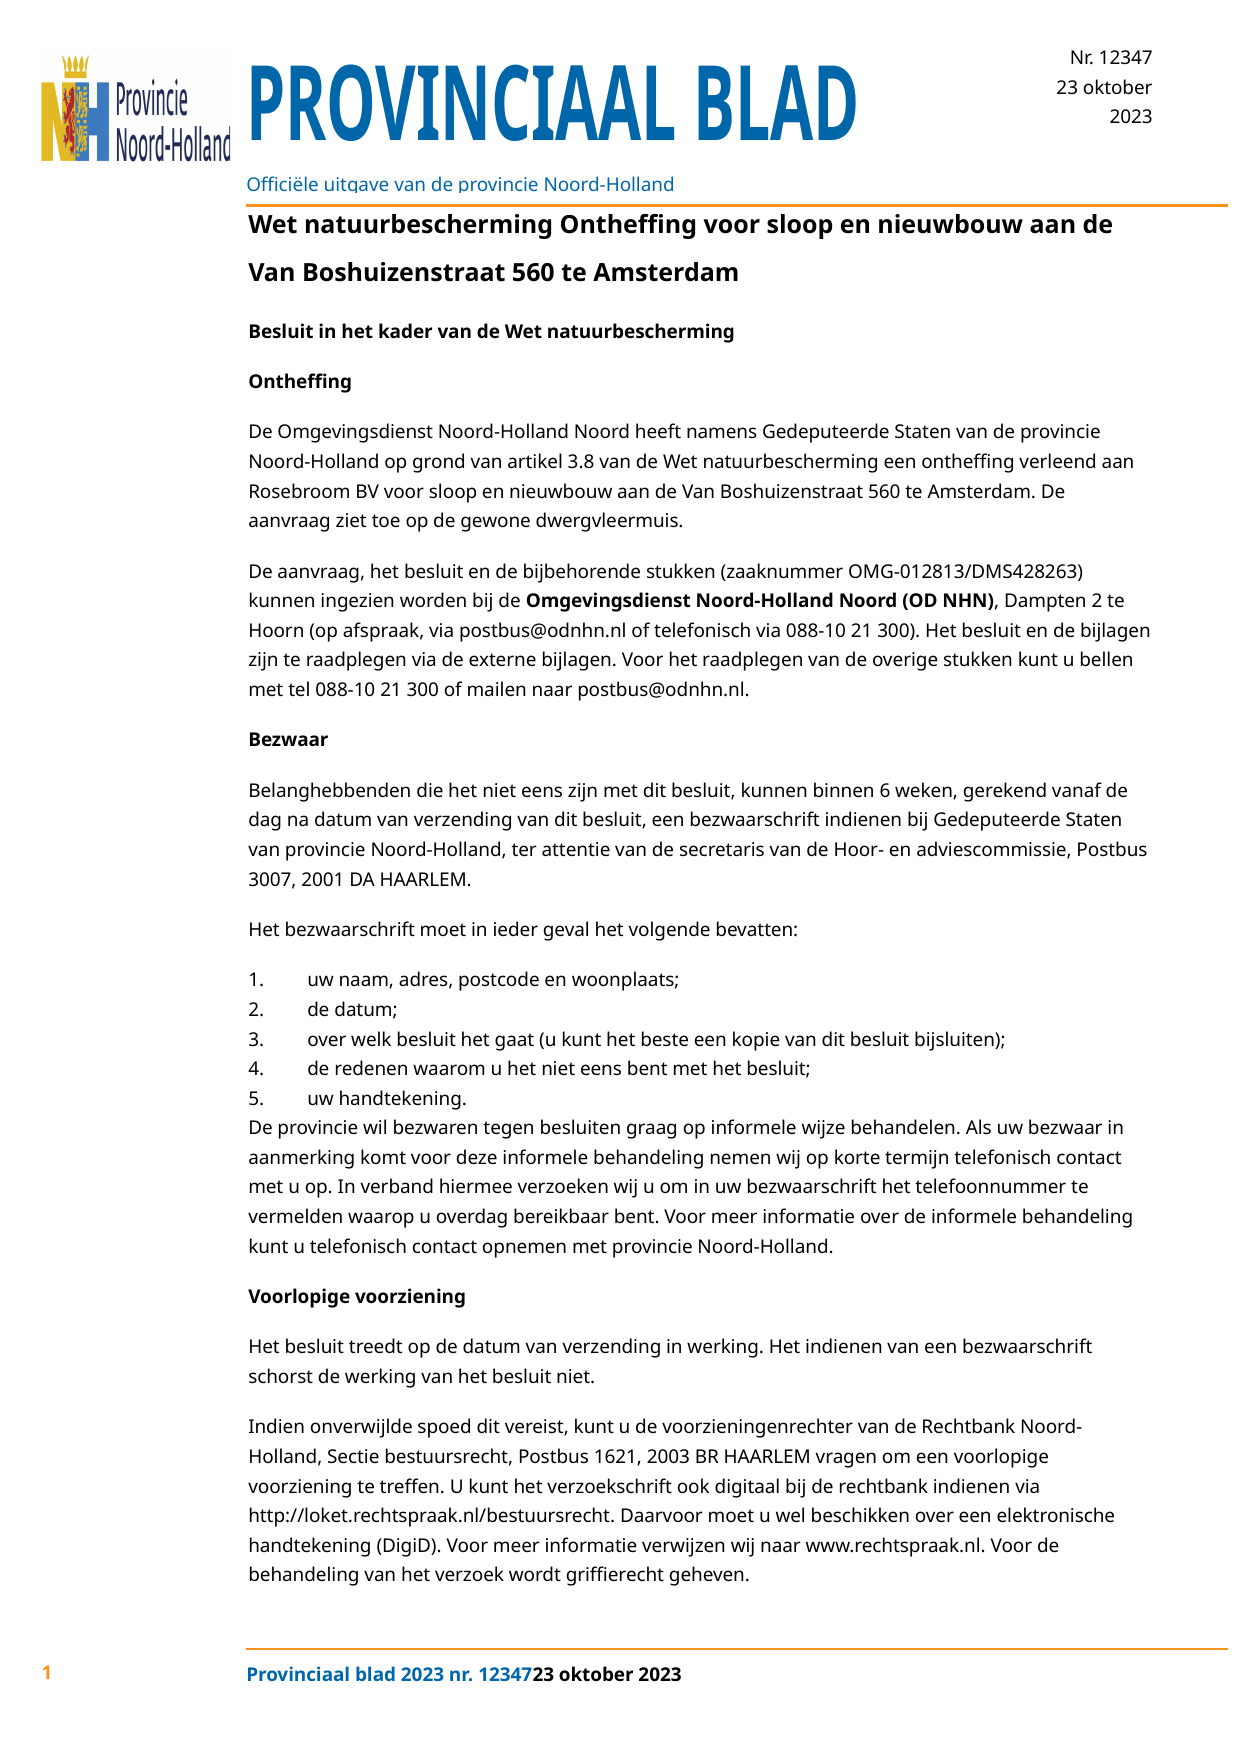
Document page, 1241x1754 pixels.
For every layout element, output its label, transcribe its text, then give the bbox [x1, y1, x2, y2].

text Besluit in het kader van de Wet natuurbescherming [248, 318, 1152, 344]
text Ontheffing [248, 368, 1152, 394]
list over welk besluit het gaat (u kunt het beste een kopie van dit besluit bijsluiten); [248, 1026, 1152, 1052]
text Belanghebbenden die het niet eens zijn met dit besluit, kunnen binnen 6 weken, gerekend vanaf de dag na datum van verzending van dit besluit, een bezwaarschrift indienen bij Gedeputeerde Staten van provincie Noord-Holland, ter attentie van de secretaris van de Hoor- en adviescommissie, Postbus 3007, 2001 DA HAARLEM. [248, 777, 1152, 892]
text Voorlopige voorziening [248, 1283, 1152, 1309]
text Bezwaar [248, 727, 1152, 752]
text Wet natuurbescherming Ontheffing voor sloop en nieuwbouw aan de Van Boshuizenstraat 560 te Amsterdam [248, 207, 1152, 288]
text De provincie wil bezwaren tegen besluiten graag op informele wijze behandelen. Als uw bezwaar in aanmerking komt voor deze informele behandeling nemen wij op korte termijn telefonisch contact met u op. In verband hiermee verzoeken wij u om in uw bezwaarschrift het telefoonnummer te vermelden waarop u overdag bereikbaar bent. Voor meer informatie over de informele behandeling kunt u telefonisch contact opnemen met provincie Noord-Holland. [248, 1114, 1152, 1259]
list de datum; [248, 996, 1152, 1022]
list de redenen waarom u het niet eens bent met het besluit; [248, 1055, 1152, 1081]
text Het besluit treedt op de datum van verzending in werking. Het indienen van een bezwaarschrift schorst de werking van het besluit niet. [248, 1334, 1152, 1389]
text Indien onverwijlde spoed dit vereist, kunt u de voorzieningenrechter van de Rechtbank Noord-Holland, Sectie bestuursrecht, Postbus 1621, 2003 BR HAARLEM vragen om een voorlopige voorziening te treffen. U kunt het verzoekschrift ook digitaal bij de rechtbank indienen via http://loket.rechtspraak.nl/bestuursrecht. Daarvoor moet u wel beschikken over een elektronische handtekening (DigiD). Voor meer informatie verwijzen wij naar www.rechtspraak.nl. Voor de behandeling van het verzoek wordt griffierecht geheven. [248, 1414, 1152, 1587]
picture [41, 47, 231, 172]
list uw handtekening. [248, 1085, 1152, 1111]
list uw naam, adres, postcode en woonplaats; [248, 967, 1152, 992]
text Het bezwaarschrift moet in ieder geval het volgende bevatten: [248, 916, 1152, 942]
text De Omgevingsdienst Noord-Holland Noord heeft namens Gedeputeerde Staten van de provincie Noord-Holland op grond van artikel 3.8 van de Wet natuurbescherming een ontheffing verleend aan Rosebroom BV voor sloop en nieuwbouw aan de Van Boshuizenstraat 560 te Amsterdam. De aanvraag ziet toe op de gewone dwergvleermuis. [248, 419, 1152, 533]
text De aanvraag, het besluit en de bijbehorende stukken (zaaknummer OMG-012813/DMS428263) kunnen ingezien worden bij de Omgevingsdienst Noord-Holland Noord (OD NHN), Dampten 2 te Hoorn (op afspraak, via postbus@odnhn.nl of telefonisch via 088-10 21 300). Het besluit en de bijlagen zijn te raadplegen via de externe bijlagen. Voor het raadplegen van de overige stukken kunt u bellen met tel 088-10 21 300 of mailen naar postbus@odnhn.nl. [248, 558, 1152, 702]
